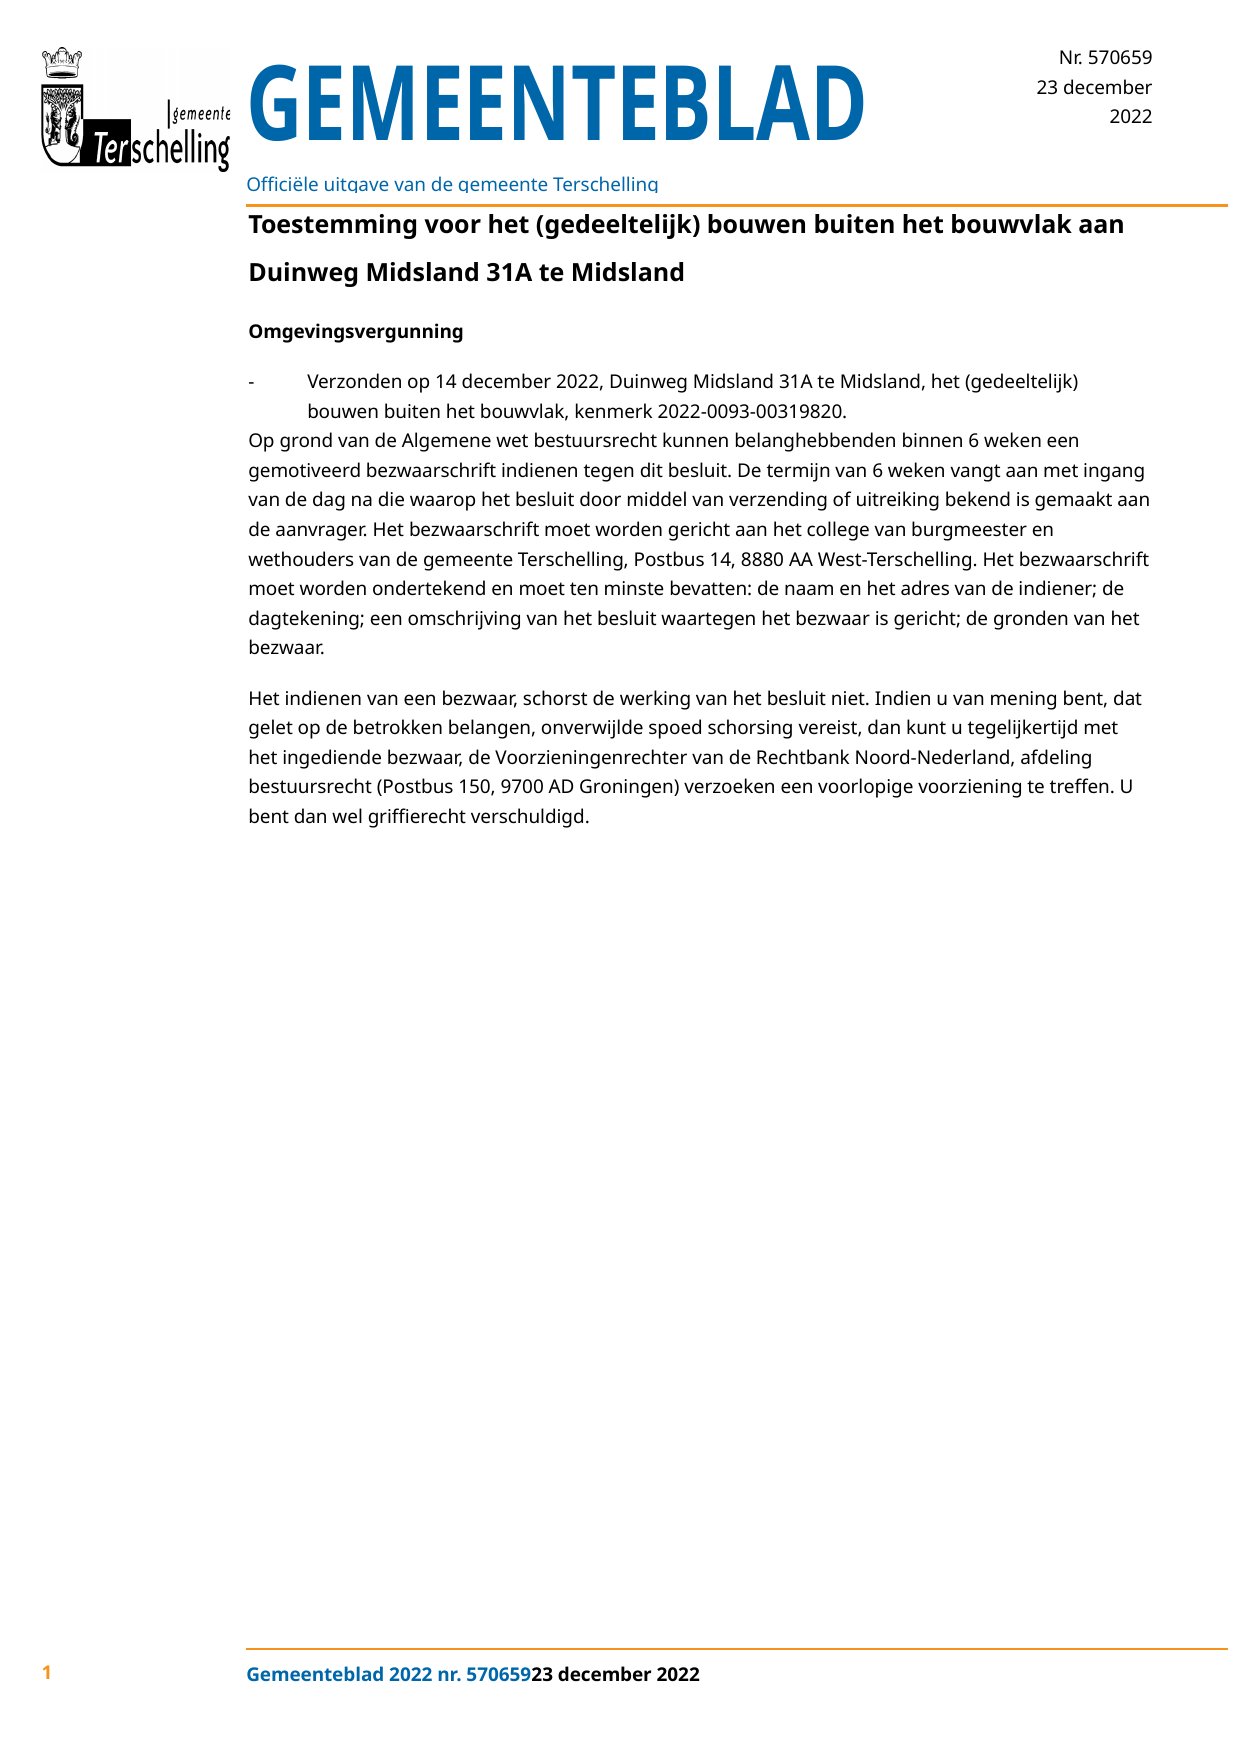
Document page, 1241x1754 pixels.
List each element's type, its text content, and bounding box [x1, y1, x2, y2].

list Verzonden op 14 december 2022, Duinweg Midsland 31A te Midsland, het (gedeeltelijk) bouwen buiten het bouwvlak, kenmerk 2022-0093-00319820. [248, 368, 1152, 424]
text Omgevingsvergunning [248, 318, 1152, 344]
text Toestemming voor het (gedeeltelijk) bouwen buiten het bouwvlak aan Duinweg Midsland 31A te Midsland [248, 207, 1152, 288]
picture [41, 47, 231, 172]
text Het indienen van een bezwaar, schorst de werking van het besluit niet. Indien u van mening bent, dat gelet op de betrokken belangen, onverwijlde spoed schorsing vereist, dan kunt u tegelijkertijd met het ingediende bezwaar, de Voorzieningenrechter van de Rechtbank Noord-Nederland, afdeling bestuursrecht (Postbus 150, 9700 AD Groningen) verzoeken een voorlopige voorziening te treffen. U bent dan wel griffierecht verschuldigd. [248, 685, 1152, 829]
text Op grond van de Algemene wet bestuursrecht kunnen belanghebbenden binnen 6 weken een gemotiveerd bezwaarschrift indienen tegen dit besluit. De termijn van 6 weken vangt aan met ingang van de dag na die waarop het besluit door middel van verzending of uitreiking bekend is gemaakt aan de aanvrager. Het bezwaarschrift moet worden gericht aan het college van burgmeester en wethouders van de gemeente Terschelling, Postbus 14, 8880 AA West-Terschelling. Het bezwaarschrift moet worden ondertekend en moet ten minste bevatten: de naam en het adres van de indiener; de dagtekening; een omschrijving van het besluit waartegen het bezwaar is gericht; de gronden van het bezwaar. [248, 427, 1152, 660]
